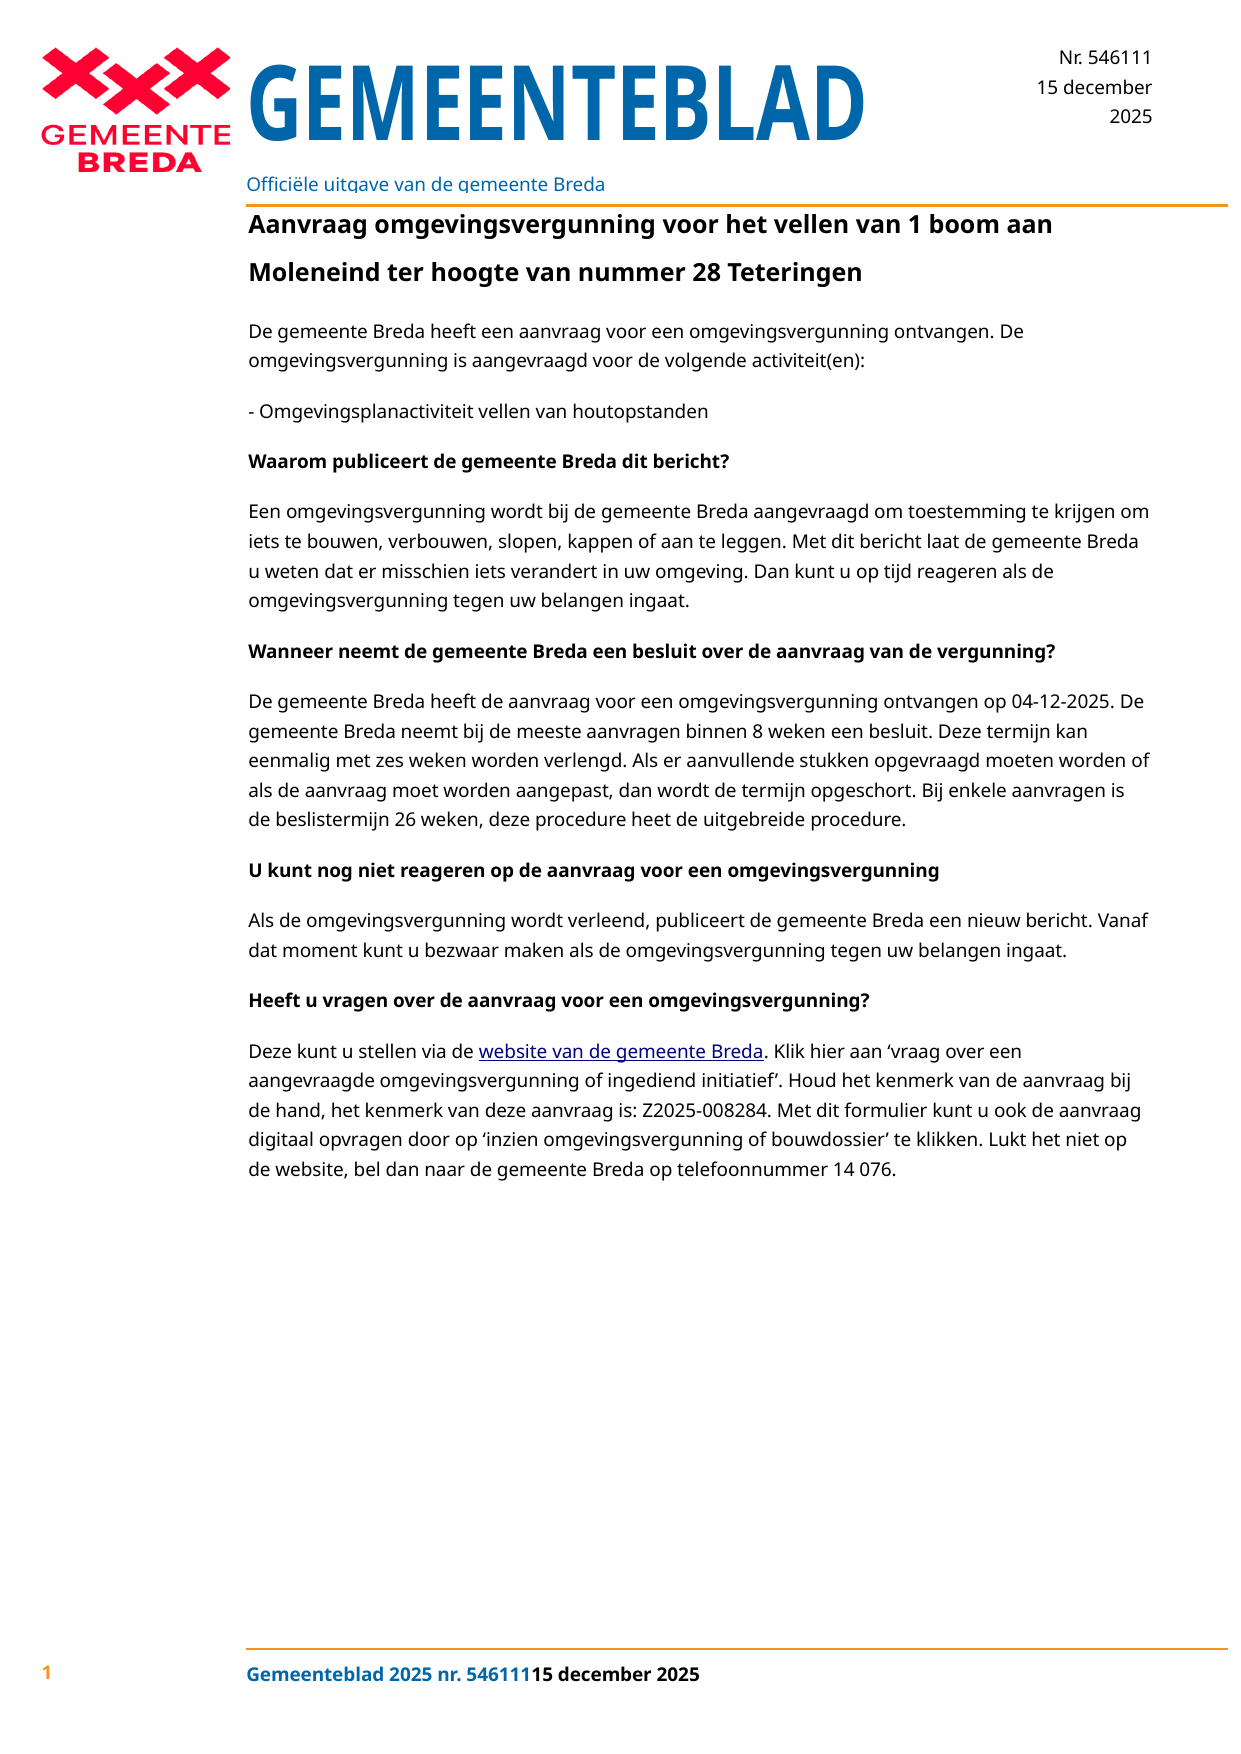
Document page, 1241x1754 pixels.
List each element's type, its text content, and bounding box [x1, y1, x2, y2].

text Waarom publiceert de gemeente Breda dit bericht? [248, 448, 1152, 474]
text De gemeente Breda heeft de aanvraag voor een omgevingsvergunning ontvangen op 04-12-2025. De gemeente Breda neemt bij de meeste aanvragen binnen 8 weken een besluit. Deze termijn kan eenmalig met zes weken worden verlengd. Als er aanvullende stukken opgevraagd moeten worden of als de aanvraag moet worden aangepast, dan wordt de termijn opgeschort. Bij enkele aanvragen is de beslistermijn 26 weken, deze procedure heet de uitgebreide procedure. [248, 688, 1152, 832]
text De gemeente Breda heeft een aanvraag voor een omgevingsvergunning ontvangen. De omgevingsvergunning is aangevraagd voor de volgende activiteit(en): [248, 318, 1152, 373]
text Wanneer neemt de gemeente Breda een besluit over de aanvraag van de vergunning? [248, 638, 1152, 664]
text Aanvraag omgevingsvergunning voor het vellen van 1 boom aan Moleneind ter hoogte van nummer 28 Teteringen [248, 207, 1152, 288]
text - Omgevingsplanactiviteit vellen van houtopstanden [248, 398, 1152, 424]
text Een omgevingsvergunning wordt bij de gemeente Breda aangevraagd om toestemming te krijgen om iets te bouwen, verbouwen, slopen, kappen of aan te leggen. Met dit bericht laat de gemeente Breda u weten dat er misschien iets verandert in uw omgeving. Dan kunt u op tijd reageren als de omgevingsvergunning tegen uw belangen ingaat. [248, 499, 1152, 613]
text U kunt nog niet reageren op de aanvraag voor een omgevingsvergunning [248, 857, 1152, 883]
text Als de omgevingsvergunning wordt verleend, publiceert de gemeente Breda een nieuw bericht. Vanaf dat moment kunt u bezwaar maken als de omgevingsvergunning tegen uw belangen ingaat. [248, 907, 1152, 963]
text Deze kunt u stellen via de website van de gemeente Breda. Klik hier aan ‘vraag over een aangevraagde omgevingsvergunning of ingediend initiatief’. Houd het kenmerk van de aanvraag bij de hand, het kenmerk van deze aanvraag is: Z2025-008284. Met dit formulier kunt u ook de aanvraag digitaal opvragen door op ‘inzien omgevingsvergunning of bouwdossier’ te klikken. Lukt het niet op de website, bel dan naar de gemeente Breda op telefoonnummer 14 076. [248, 1038, 1152, 1182]
text Heeft u vragen over de aanvraag voor een omgevingsvergunning? [248, 987, 1152, 1013]
picture [41, 47, 231, 172]
